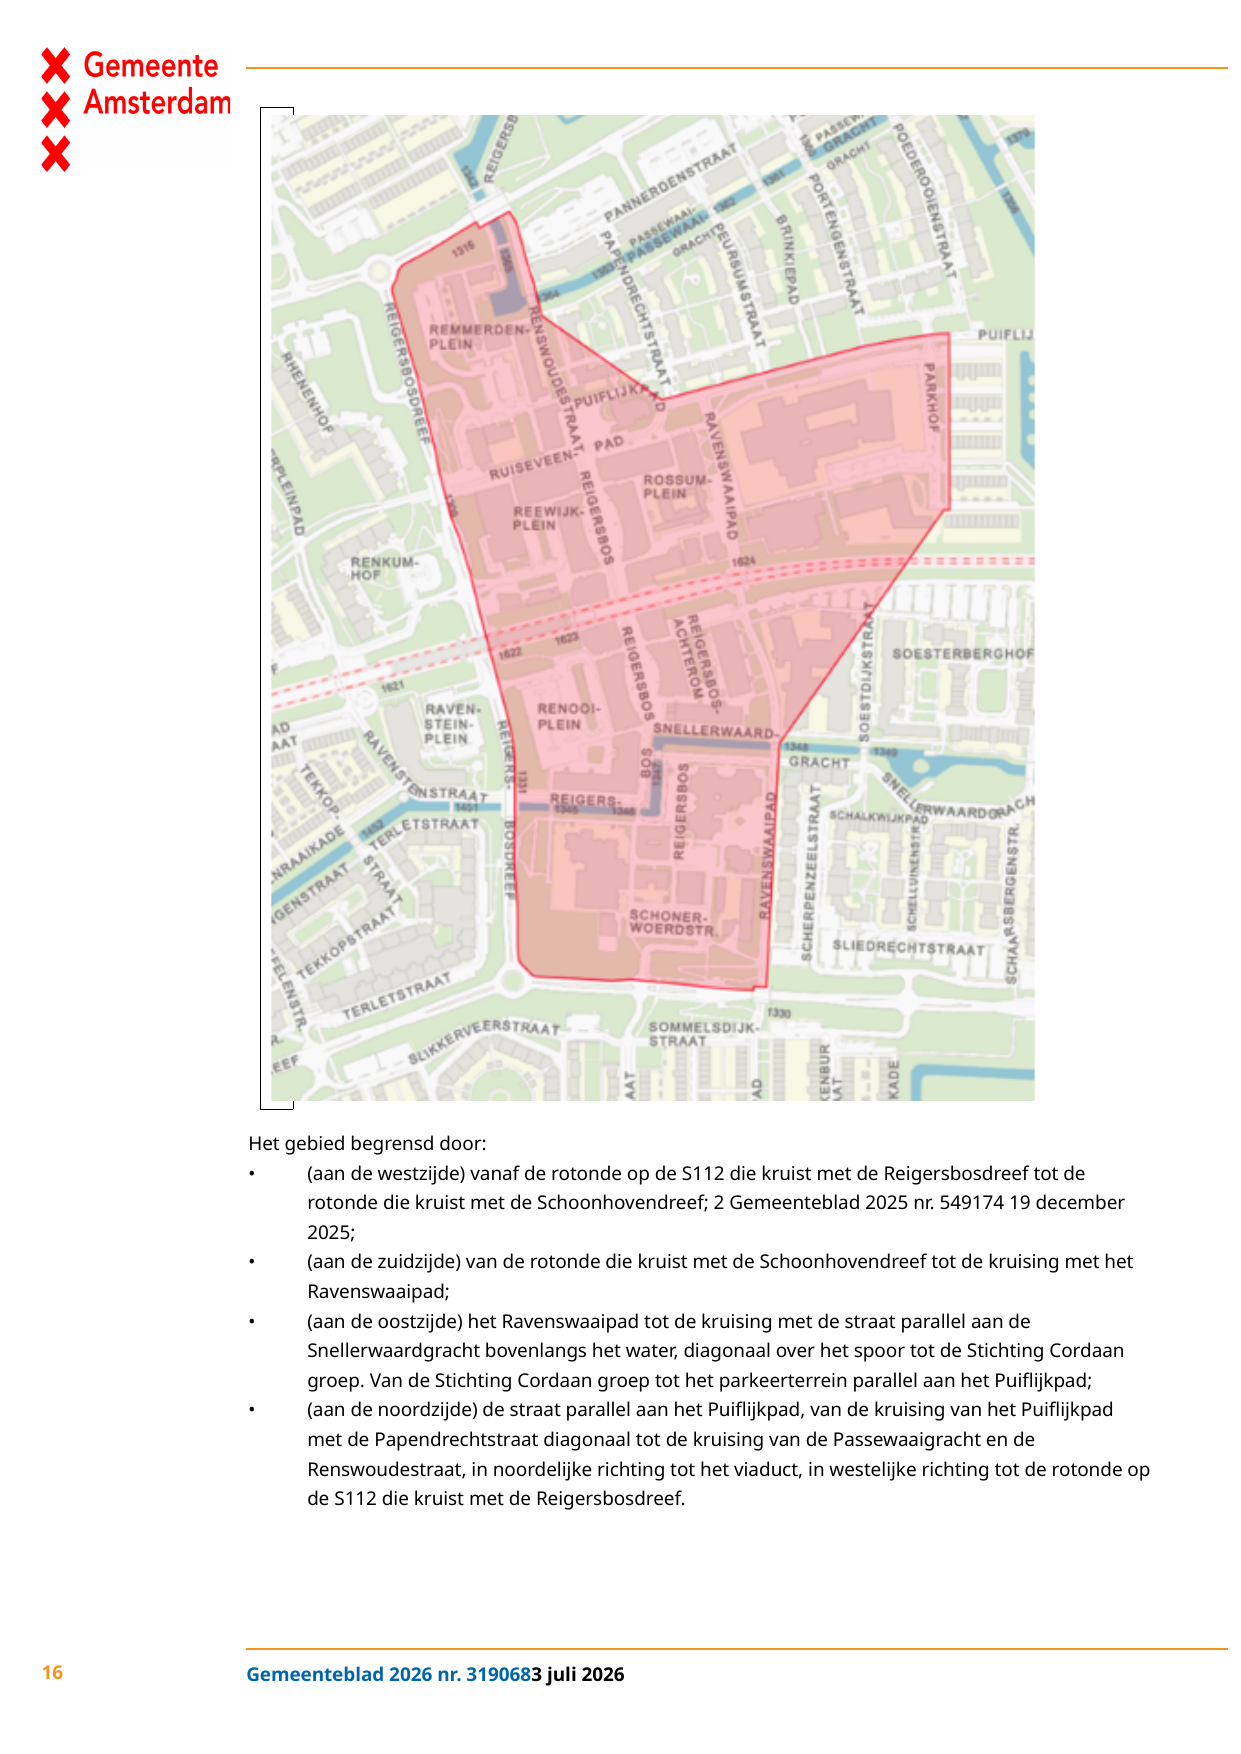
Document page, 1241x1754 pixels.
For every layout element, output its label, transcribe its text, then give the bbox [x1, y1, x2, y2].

picture [41, 47, 231, 172]
list (aan de zuidzijde) van de rotonde die kruist met de Schoonhovendreef tot de kruising met het Ravenswaaipad; [248, 1249, 1152, 1304]
text Het gebied begrensd door: [248, 1130, 1152, 1156]
picture [268, 115, 1037, 1101]
list (aan de westzijde) vanaf de rotonde op de S112 die kruist met de Reigersbosdreef tot de rotonde die kruist met de Schoonhovendreef; 2 Gemeenteblad 2025 nr. 549174 19 december 2025; [248, 1160, 1152, 1245]
list (aan de noordzijde) de straat parallel aan het Puiflijkpad, van de kruising van het Puiflijkpad met de Papendrechtstraat diagonaal tot de kruising van de Passewaaigracht en de Renswoudestraat, in noordelijke richting tot het viaduct, in westelijke richting tot de rotonde op de S112 die kruist met de Reigersbosdreef. [248, 1397, 1152, 1511]
list (aan de oostzijde) het Ravenswaaipad tot de kruising met de straat parallel aan de Snellerwaardgracht bovenlangs het water, diagonaal over het spoor tot de Stichting Cordaan groep. Van de Stichting Cordaan groep tot het parkeerterrein parallel aan het Puiflijkpad; [248, 1308, 1152, 1393]
